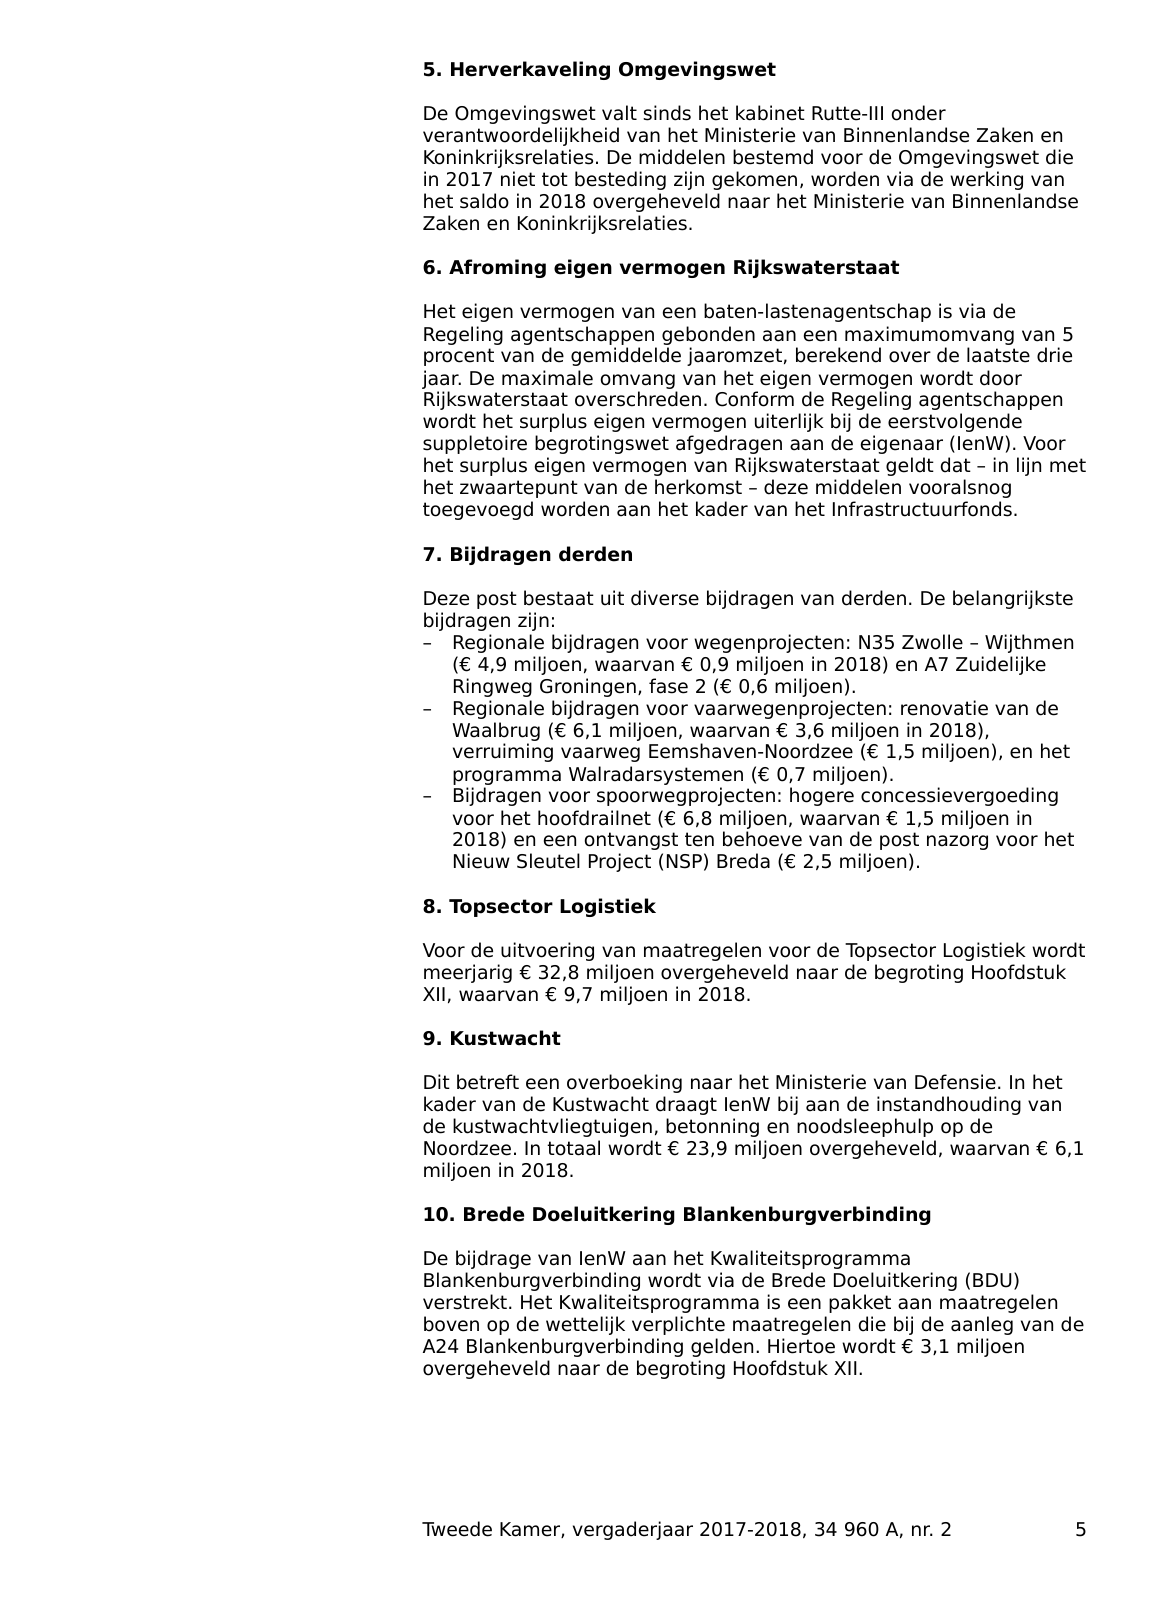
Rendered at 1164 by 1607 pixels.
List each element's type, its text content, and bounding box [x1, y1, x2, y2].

text Dit betreft een overboeking naar het Ministerie van Defensie. In het kader van de Kustwacht draagt IenW bij aan de instandhouding van de kustwachtvliegtuigen, betonning en noodsleephulp op de Noordzee. In totaal wordt € 23,9 miljoen overgeheveld, waarvan € 6,1 miljoen in 2018. [422, 1072, 1087, 1182]
text De bijdrage van IenW aan het Kwaliteitsprogramma Blankenburgverbinding wordt via de Brede Doeluitkering (BDU) verstrekt. Het Kwaliteitsprogramma is een pakket aan maatregelen boven op de wettelijk verplichte maatregelen die bij de aanleg van de A24 Blankenburgverbinding gelden. Hiertoe wordt € 3,1 miljoen overgeheveld naar de begroting Hoofdstuk XII. [422, 1248, 1087, 1380]
text – Regionale bijdragen voor wegenprojecten: N35 Zwolle – Wijthmen (€ 4,9 miljoen, waarvan € 0,9 miljoen in 2018) en A7 Zuidelijke Ringweg Groningen, fase 2 (€ 0,6 miljoen). [422, 632, 1087, 697]
subtitle 8. Topsector Logistiek [422, 896, 1087, 917]
subtitle 7. Bijdragen derden [422, 543, 1087, 565]
text Deze post bestaat uit diverse bijdragen van derden. De belangrijkste bijdragen zijn: [422, 588, 1087, 632]
text – Bijdragen voor spoorwegprojecten: hogere concessievergoeding voor het hoofdrailnet (€ 6,8 miljoen, waarvan € 1,5 miljoen in 2018) en een ontvangst ten behoeve van de post nazorg voor het Nieuw Sleutel Project (NSP) Breda (€ 2,5 miljoen). [422, 785, 1087, 873]
text De Omgevingswet valt sinds het kabinet Rutte-III onder verantwoordelijkheid van het Ministerie van Binnenlandse Zaken en Koninkrijksrelaties. De middelen bestemd voor de Omgevingswet die in 2017 niet tot besteding zijn gekomen, worden via de werking van het saldo in 2018 overgeheveld naar het Ministerie van Binnenlandse Zaken en Koninkrijksrelaties. [422, 103, 1087, 235]
subtitle 5. Herverkaveling Omgevingswet [422, 59, 1087, 81]
text Het eigen vermogen van een baten-lastenagentschap is via de Regeling agentschappen gebonden aan een maximumomvang van 5 procent van de gemiddelde jaaromzet, berekend over de laatste drie jaar. De maximale omvang van het eigen vermogen wordt door Rijkswaterstaat overschreden. Conform de Regeling agentschappen wordt het surplus eigen vermogen uiterlijk bij de eerstvolgende suppletoire begrotingswet afgedragen aan de eigenaar (IenW). Voor het surplus eigen vermogen van Rijkswaterstaat geldt dat – in lijn met het zwaartepunt van de herkomst – deze middelen vooralsnog toegevoegd worden aan het kader van het Infrastructuurfonds. [422, 301, 1087, 521]
subtitle 10. Brede Doeluitkering Blankenburgverbinding [422, 1204, 1087, 1226]
text – Regionale bijdragen voor vaarwegenprojecten: renovatie van de Waalbrug (€ 6,1 miljoen, waarvan € 3,6 miljoen in 2018), verruiming vaarweg Eemshaven-Noordzee (€ 1,5 miljoen), en het programma Walradarsystemen (€ 0,7 miljoen). [422, 697, 1087, 785]
text Voor de uitvoering van maatregelen voor de Topsector Logistiek wordt meerjarig € 32,8 miljoen overgeheveld naar de begroting Hoofdstuk XII, waarvan € 9,7 miljoen in 2018. [422, 940, 1087, 1006]
subtitle 6. Afroming eigen vermogen Rijkswaterstaat [422, 257, 1087, 279]
subtitle 9. Kustwacht [422, 1028, 1087, 1050]
